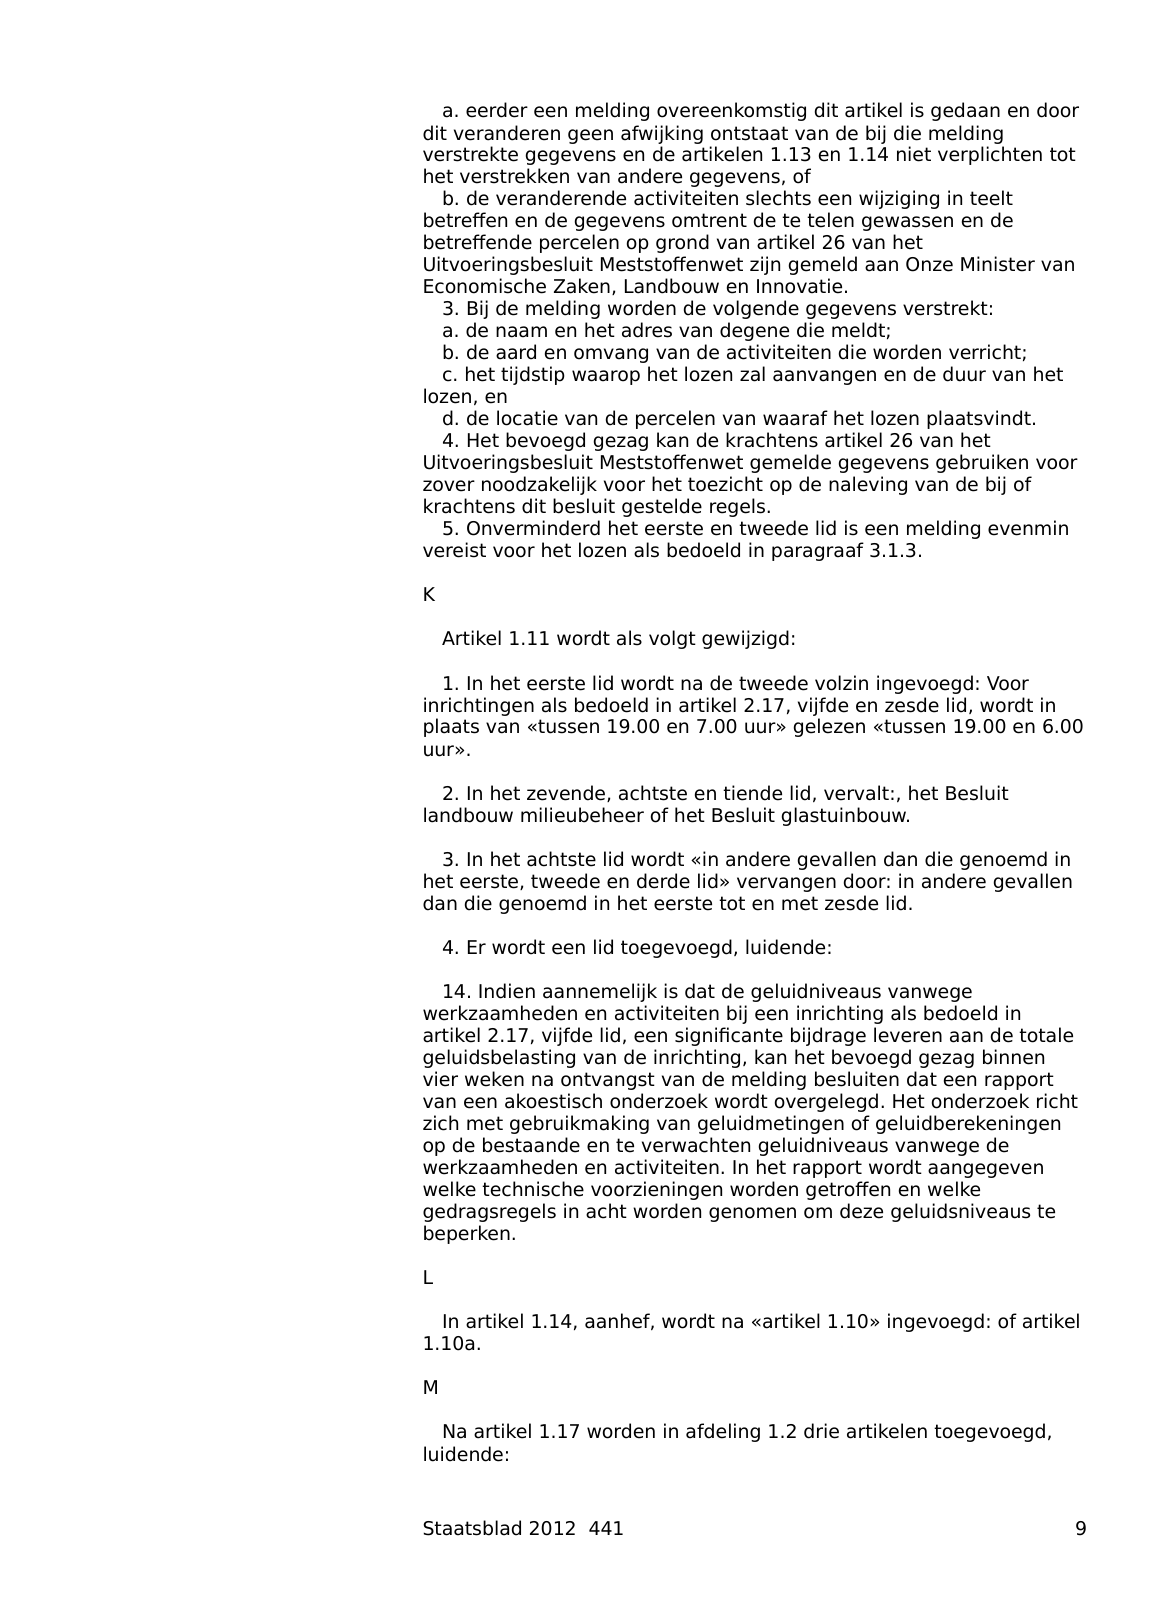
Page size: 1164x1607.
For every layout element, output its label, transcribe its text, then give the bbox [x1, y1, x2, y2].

text K [422, 584, 1087, 606]
text M [422, 1377, 1087, 1399]
text d. de locatie van de percelen van waaraf het lozen plaatsvindt. [422, 408, 1087, 430]
text 3. In het achtste lid wordt «in andere gevallen dan die genoemd in het eerste, tweede en derde lid» vervangen door: in andere gevallen dan die genoemd in het eerste tot en met zesde lid. [422, 849, 1087, 915]
text 5. Onverminderd het eerste en tweede lid is een melding evenmin vereist voor het lozen als bedoeld in paragraaf 3.1.3. [422, 518, 1087, 562]
text a. eerder een melding overeenkomstig dit artikel is gedaan en door dit veranderen geen afwijking ontstaat van de bij die melding verstrekte gegevens en de artikelen 1.13 en 1.14 niet verplichten tot het verstrekken van andere gegevens, of [422, 100, 1087, 188]
text 1. In het eerste lid wordt na de tweede volzin ingevoegd: Voor inrichtingen als bedoeld in artikel 2.17, vijfde en zesde lid, wordt in plaats van «tussen 19.00 en 7.00 uur» gelezen «tussen 19.00 en 6.00 uur». [422, 672, 1087, 760]
text L [422, 1267, 1087, 1289]
text 3. Bij de melding worden de volgende gegevens verstrekt: [422, 298, 1087, 320]
text a. de naam en het adres van degene die meldt; [422, 320, 1087, 342]
text 2. In het zevende, achtste en tiende lid, vervalt:, het Besluit landbouw milieubeheer of het Besluit glastuinbouw. [422, 783, 1087, 827]
text 4. Het bevoegd gezag kan de krachtens artikel 26 van het Uitvoeringsbesluit Meststoffenwet gemelde gegevens gebruiken voor zover noodzakelijk voor het toezicht op de naleving van de bij of krachtens dit besluit gestelde regels. [422, 430, 1087, 518]
text 14. Indien aannemelijk is dat de geluidniveaus vanwege werkzaamheden en activiteiten bij een inrichting als bedoeld in artikel 2.17, vijfde lid, een significante bijdrage leveren aan de totale geluidsbelasting van de inrichting, kan het bevoegd gezag binnen vier weken na ontvangst van de melding besluiten dat een rapport van een akoestisch onderzoek wordt overgelegd. Het onderzoek richt zich met gebruikmaking van geluidmetingen of geluidberekeningen op de bestaande en te verwachten geluidniveaus vanwege de werkzaamheden en activiteiten. In het rapport wordt aangegeven welke technische voorzieningen worden getroffen en welke gedragsregels in acht worden genomen om deze geluidsniveaus te beperken. [422, 981, 1087, 1245]
text b. de veranderende activiteiten slechts een wijziging in teelt betreffen en de gegevens omtrent de te telen gewassen en de betreffende percelen op grond van artikel 26 van het Uitvoeringsbesluit Meststoffenwet zijn gemeld aan Onze Minister van Economische Zaken, Landbouw en Innovatie. [422, 188, 1087, 298]
text In artikel 1.14, aanhef, wordt na «artikel 1.10» ingevoegd: of artikel 1.10a. [422, 1311, 1087, 1355]
text b. de aard en omvang van de activiteiten die worden verricht; [422, 342, 1087, 364]
text c. het tijdstip waarop het lozen zal aanvangen en de duur van het lozen, en [422, 364, 1087, 408]
text 4. Er wordt een lid toegevoegd, luidende: [422, 937, 1087, 959]
text Na artikel 1.17 worden in afdeling 1.2 drie artikelen toegevoegd, luidende: [422, 1421, 1087, 1465]
text Artikel 1.11 wordt als volgt gewijzigd: [422, 628, 1087, 650]
